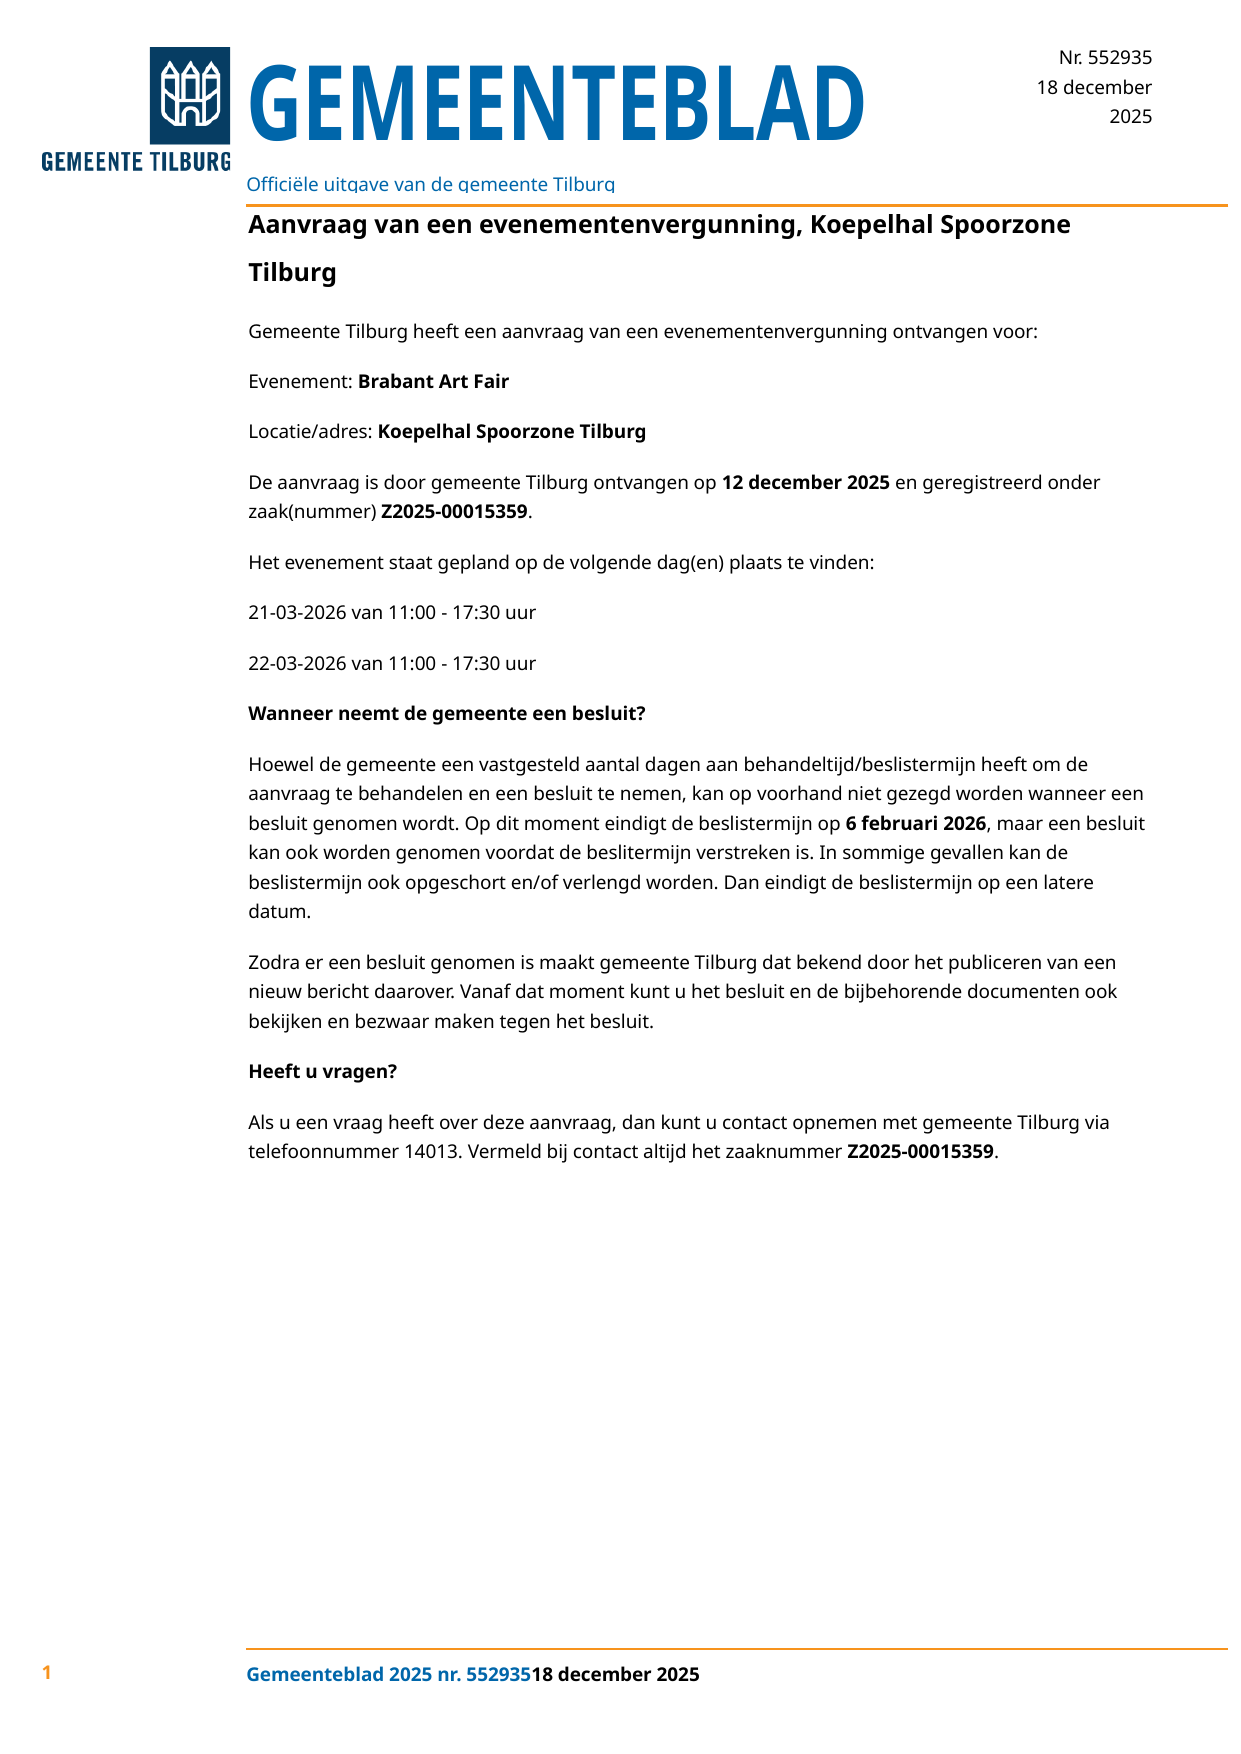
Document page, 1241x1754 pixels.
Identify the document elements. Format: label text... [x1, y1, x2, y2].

text Als u een vraag heeft over deze aanvraag, dan kunt u contact opnemen met gemeente Tilburg via telefoonnummer 14013. Vermeld bij contact altijd het zaaknummer Z2025-00015359. [248, 1109, 1152, 1164]
picture [41, 47, 231, 172]
text Zodra er een besluit genomen is maakt gemeente Tilburg dat bekend door het publiceren van een nieuw bericht daarover. Vanaf dat moment kunt u het besluit en de bijbehorende documenten ook bekijken en bezwaar maken tegen het besluit. [248, 949, 1152, 1034]
text Locatie/adres: Koepelhal Spoorzone Tilburg [248, 419, 1152, 444]
text 22-03-2026 van 11:00 - 17:30 uur [248, 650, 1152, 676]
text De aanvraag is door gemeente Tilburg ontvangen op 12 december 2025 en geregistreerd onder zaak(nummer) Z2025-00015359. [248, 469, 1152, 524]
text Wanneer neemt de gemeente een besluit? [248, 700, 1152, 726]
text Aanvraag van een evenementenvergunning, Koepelhal Spoorzone Tilburg [248, 207, 1152, 288]
text Gemeente Tilburg heeft een aanvraag van een evenementenvergunning ontvangen voor: [248, 318, 1152, 344]
text Het evenement staat gepland op de volgende dag(en) plaats te vinden: [248, 549, 1152, 575]
text Heeft u vragen? [248, 1059, 1152, 1084]
text Hoewel de gemeente een vastgesteld aantal dagen aan behandeltijd/beslistermijn heeft om de aanvraag te behandelen en een besluit te nemen, kan op voorhand niet gezegd worden wanneer een besluit genomen wordt. Op dit moment eindigt de beslistermijn op 6 februari 2026, maar een besluit kan ook worden genomen voordat de beslitermijn verstreken is. In sommige gevallen kan de beslistermijn ook opgeschort en/of verlengd worden. Dan eindigt de beslistermijn op een latere datum. [248, 751, 1152, 924]
text Evenement: Brabant Art Fair [248, 368, 1152, 394]
text 21-03-2026 van 11:00 - 17:30 uur [248, 599, 1152, 625]
